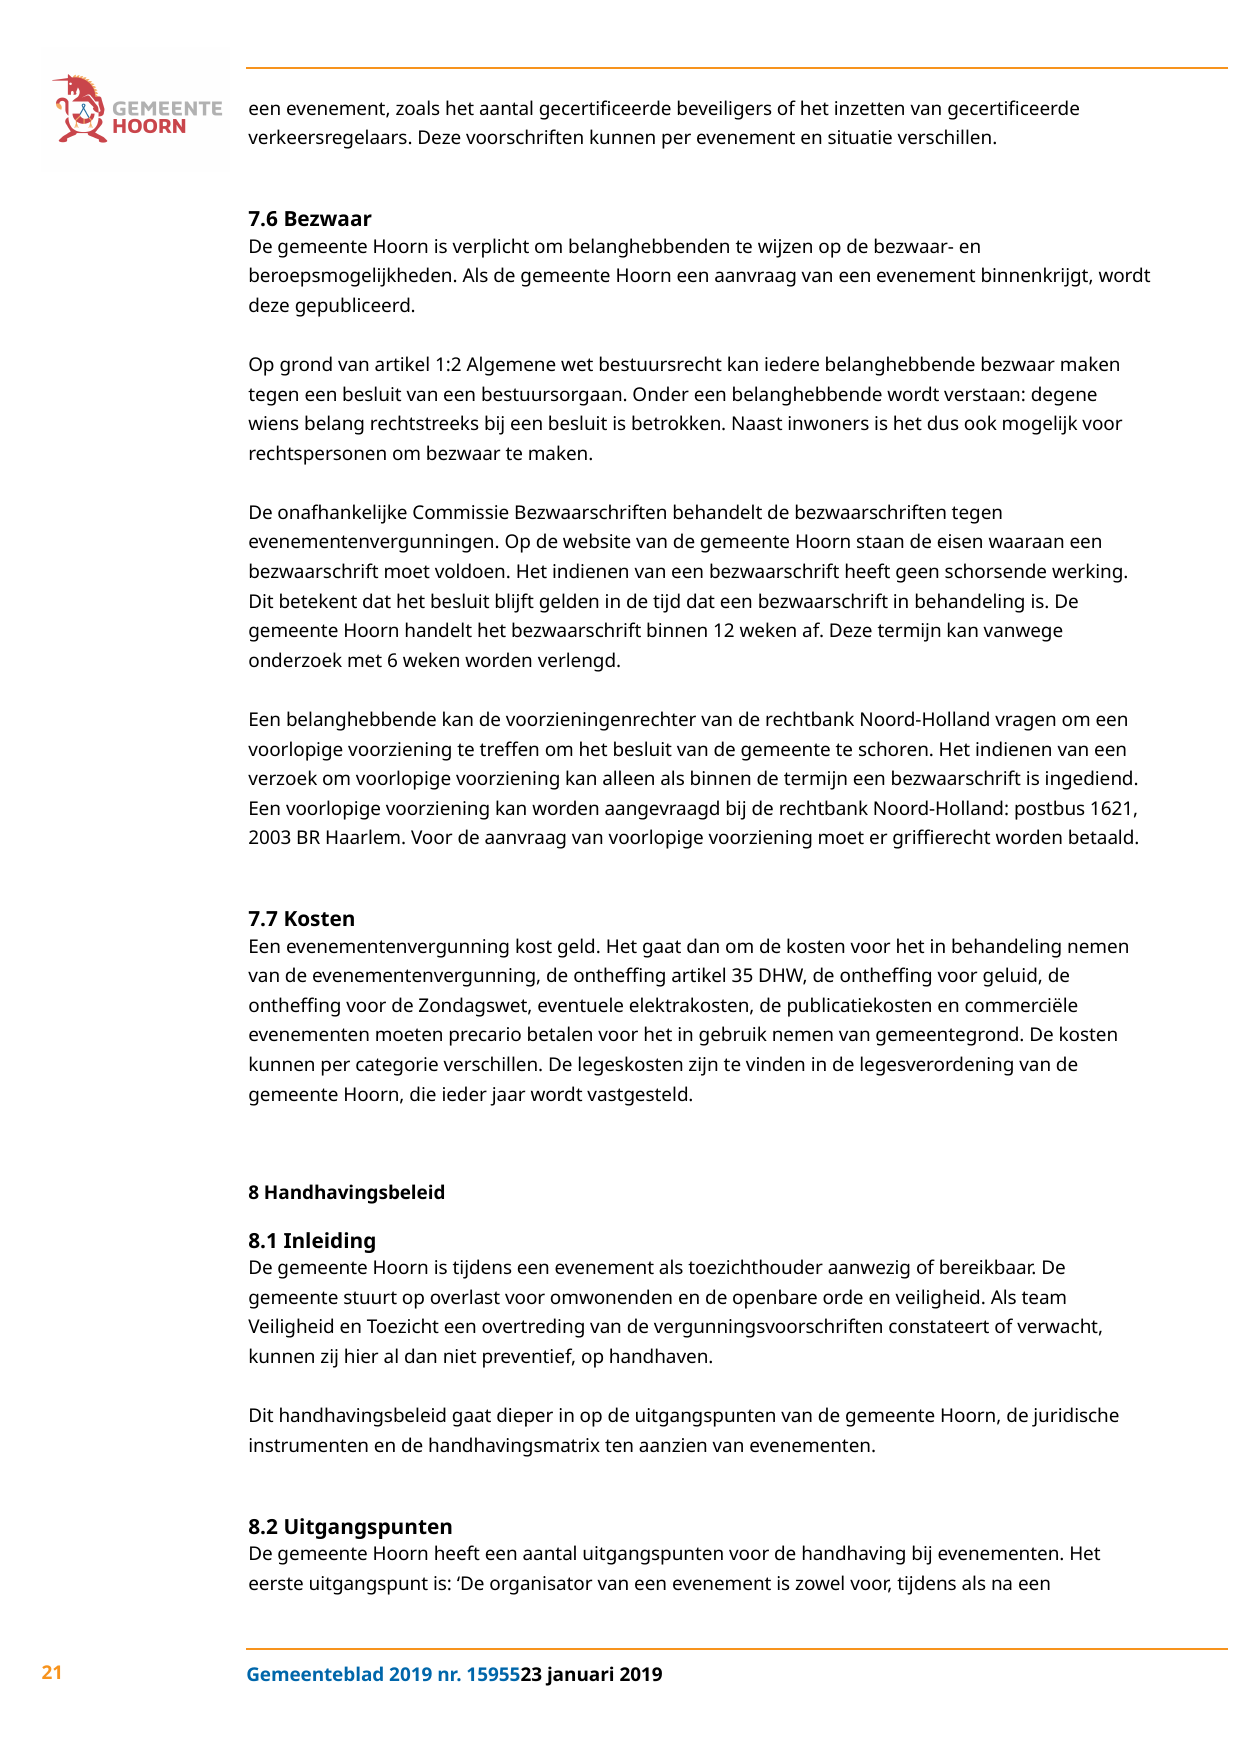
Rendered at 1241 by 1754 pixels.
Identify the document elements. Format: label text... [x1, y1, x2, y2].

text Dit handhavingsbeleid gaat dieper in op de uitgangspunten van de gemeente Hoorn, de juridische instrumenten en de handhavingsmatrix ten aanzien van evenementen. [248, 1402, 1152, 1458]
text 8.2 Uitgangspunten [248, 1512, 1152, 1541]
text 7.7 Kosten [248, 904, 1152, 933]
text een evenement, zoals het aantal gecertificeerde beveiligers of het inzetten van gecertificeerde verkeersregelaars. Deze voorschriften kunnen per evenement en situatie verschillen. [248, 95, 1152, 150]
text De gemeente Hoorn is verplicht om belanghebbenden te wijzen op de bezwaar- en beroepsmogelijkheden. Als de gemeente Hoorn een aanvraag van een evenement binnenkrijgt, wordt deze gepubliceerd. [248, 233, 1152, 318]
text Een evenementenvergunning kost geld. Het gaat dan om de kosten voor het in behandeling nemen van de evenementenvergunning, de ontheffing artikel 35 DHW, de ontheffing voor geluid, de ontheffing voor de Zondagswet, eventuele elektrakosten, de publicatiekosten en commerciële evenementen moeten precario betalen voor het in gebruik nemen van gemeentegrond. De kosten kunnen per categorie verschillen. De legeskosten zijn te vinden in de legesverordening van de gemeente Hoorn, die ieder jaar wordt vastgesteld. [248, 933, 1152, 1107]
text 8.1 Inleiding [248, 1226, 1152, 1254]
text 7.6 Bezwaar [248, 204, 1152, 233]
text De onafhankelijke Commissie Bezwaarschriften behandelt de bezwaarschriften tegen evenementenvergunningen. Op de website van de gemeente Hoorn staan de eisen waaraan een bezwaarschrift moet voldoen. Het indienen van een bezwaarschrift heeft geen schorsende werking. Dit betekent dat het besluit blijft gelden in de tijd dat een bezwaarschrift in behandeling is. De gemeente Hoorn handelt het bezwaarschrift binnen 12 weken af. Deze termijn kan vanwege onderzoek met 6 weken worden verlengd. [248, 499, 1152, 673]
text Op grond van artikel 1:2 Algemene wet bestuursrecht kan iedere belanghebbende bezwaar maken tegen een besluit van een bestuursorgaan. Onder een belanghebbende wordt verstaan: degene wiens belang rechtstreeks bij een besluit is betrokken. Naast inwoners is het dus ook mogelijk voor rechtspersonen om bezwaar te maken. [248, 351, 1152, 466]
text De gemeente Hoorn is tijdens een evenement als toezichthouder aanwezig of bereikbaar. De gemeente stuurt op overlast voor omwonenden en de openbare orde en veiligheid. Als team Veiligheid en Toezicht een overtreding van de vergunningsvoorschriften constateert of verwacht, kunnen zij hier al dan niet preventief, op handhaven. [248, 1254, 1152, 1369]
text 8 Handhavingsbeleid [248, 1177, 1152, 1205]
text De gemeente Hoorn heeft een aantal uitgangspunten voor de handhaving bij evenementen. Het eerste uitgangspunt is: ‘De organisator van een evenement is zowel voor, tijdens als na een [248, 1541, 1152, 1596]
picture [41, 47, 231, 172]
text Een belanghebbende kan de voorzieningenrechter van de rechtbank Noord-Holland vragen om een voorlopige voorziening te treffen om het besluit van de gemeente te schoren. Het indienen van een verzoek om voorlopige voorziening kan alleen als binnen de termijn een bezwaarschrift is ingediend. Een voorlopige voorziening kan worden aangevraagd bij de rechtbank Noord-Holland: postbus 1621, 2003 BR Haarlem. Voor de aanvraag van voorlopige voorziening moet er griffierecht worden betaald. [248, 706, 1152, 850]
